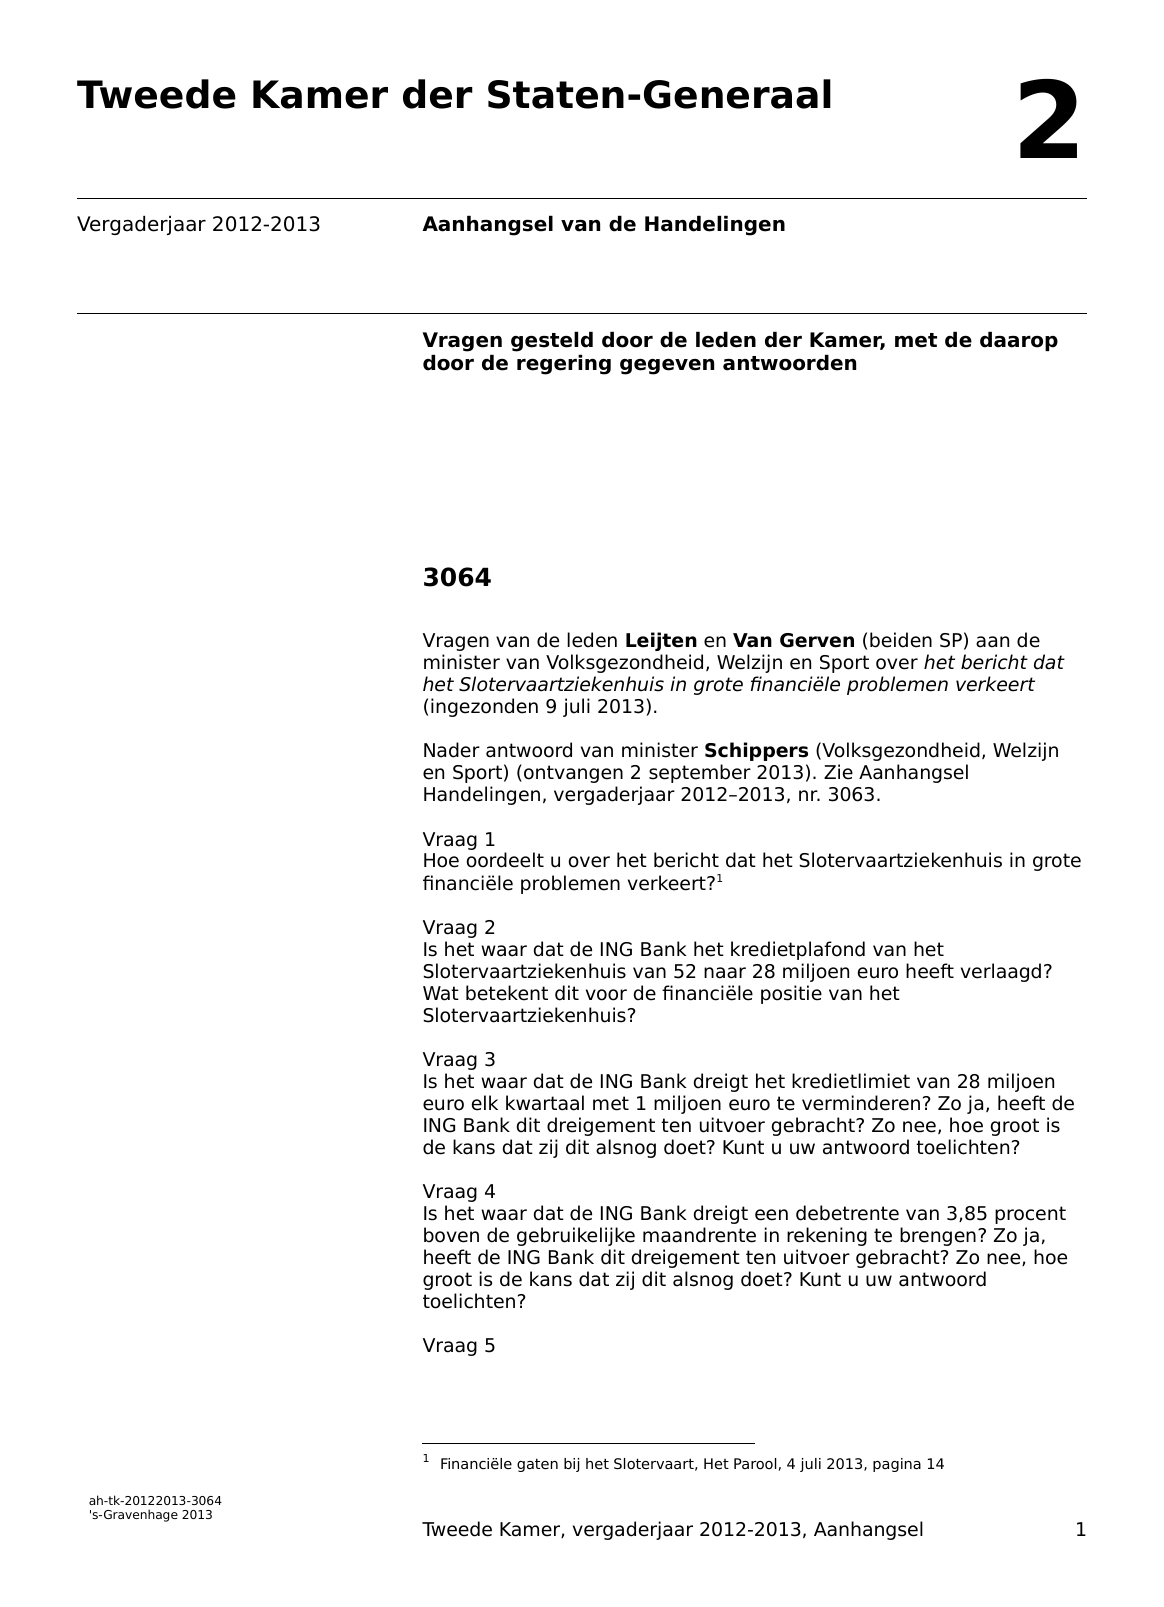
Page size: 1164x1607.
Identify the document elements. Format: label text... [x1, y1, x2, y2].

table_cell Vergaderjaar 2012-2013 [77, 199, 422, 313]
text Vraag 4 [422, 1181, 1087, 1203]
table_cell Vragen gesteld door de leden der Kamer, met de daarop door de regering gegeven antwoorden [422, 314, 1087, 375]
table_cell Aanhangsel van de Handelingen [422, 199, 1087, 313]
text Is het waar dat de ING Bank dreigt een debetrente van 3,85 procent boven de gebruikelijke maandrente in rekening te brengen? Zo ja, heeft de ING Bank dit dreigement ten uitvoer gebracht? Zo nee, hoe groot is de kans dat zij dit alsnog doet? Kunt u uw antwoord toelichten? [422, 1203, 1087, 1313]
table_header Tweede Kamer der Staten-Generaal [77, 59, 886, 198]
text Is het waar dat de ING Bank dreigt het kredietlimiet van 28 miljoen euro elk kwartaal met 1 miljoen euro te verminderen? Zo ja, heeft de ING Bank dit dreigement ten uitvoer gebracht? Zo nee, hoe groot is de kans dat zij dit alsnog doet? Kunt u uw antwoord toelichten? [422, 1071, 1087, 1158]
text Is het waar dat de ING Bank het kredietplafond van het Slotervaartziekenhuis van 52 naar 28 miljoen euro heeft verlaagd? Wat betekent dit voor de financiële positie van het Slotervaartziekenhuis? [422, 938, 1087, 1026]
text 3064 [422, 563, 1087, 592]
text Vragen van de leden Leijten en Van Gerven (beiden SP) aan de minister van Volksgezondheid, Welzijn en Sport over het bericht dat het Slotervaartziekenhuis in grote financiële problemen verkeert (ingezonden 9 juli 2013). [422, 630, 1087, 718]
text Vraag 2 [422, 917, 1087, 938]
text ah-tk-20122013-3064 [88, 1494, 323, 1508]
table_cell [77, 314, 422, 375]
text Vraag 3 [422, 1049, 1087, 1071]
text Vraag 5 [422, 1335, 1087, 1357]
text Financiële gaten bij het Slotervaart, Het Parool, 4 juli 2013, pagina 14 [422, 1452, 1087, 1474]
text Nader antwoord van minister Schippers (Volksgezondheid, Welzijn en Sport) (ontvangen 2 september 2013). Zie Aanhangsel Handelingen, vergaderjaar 2012–2013, nr. 3063. [422, 740, 1087, 806]
text Hoe oordeelt u over het bericht dat het Slotervaartziekenhuis in grote financiële problemen verkeert? [422, 850, 1087, 894]
table_header 2 [886, 59, 1087, 198]
text 's-Gravenhage 2013 [88, 1508, 323, 1522]
text Vraag 1 [422, 828, 1087, 850]
